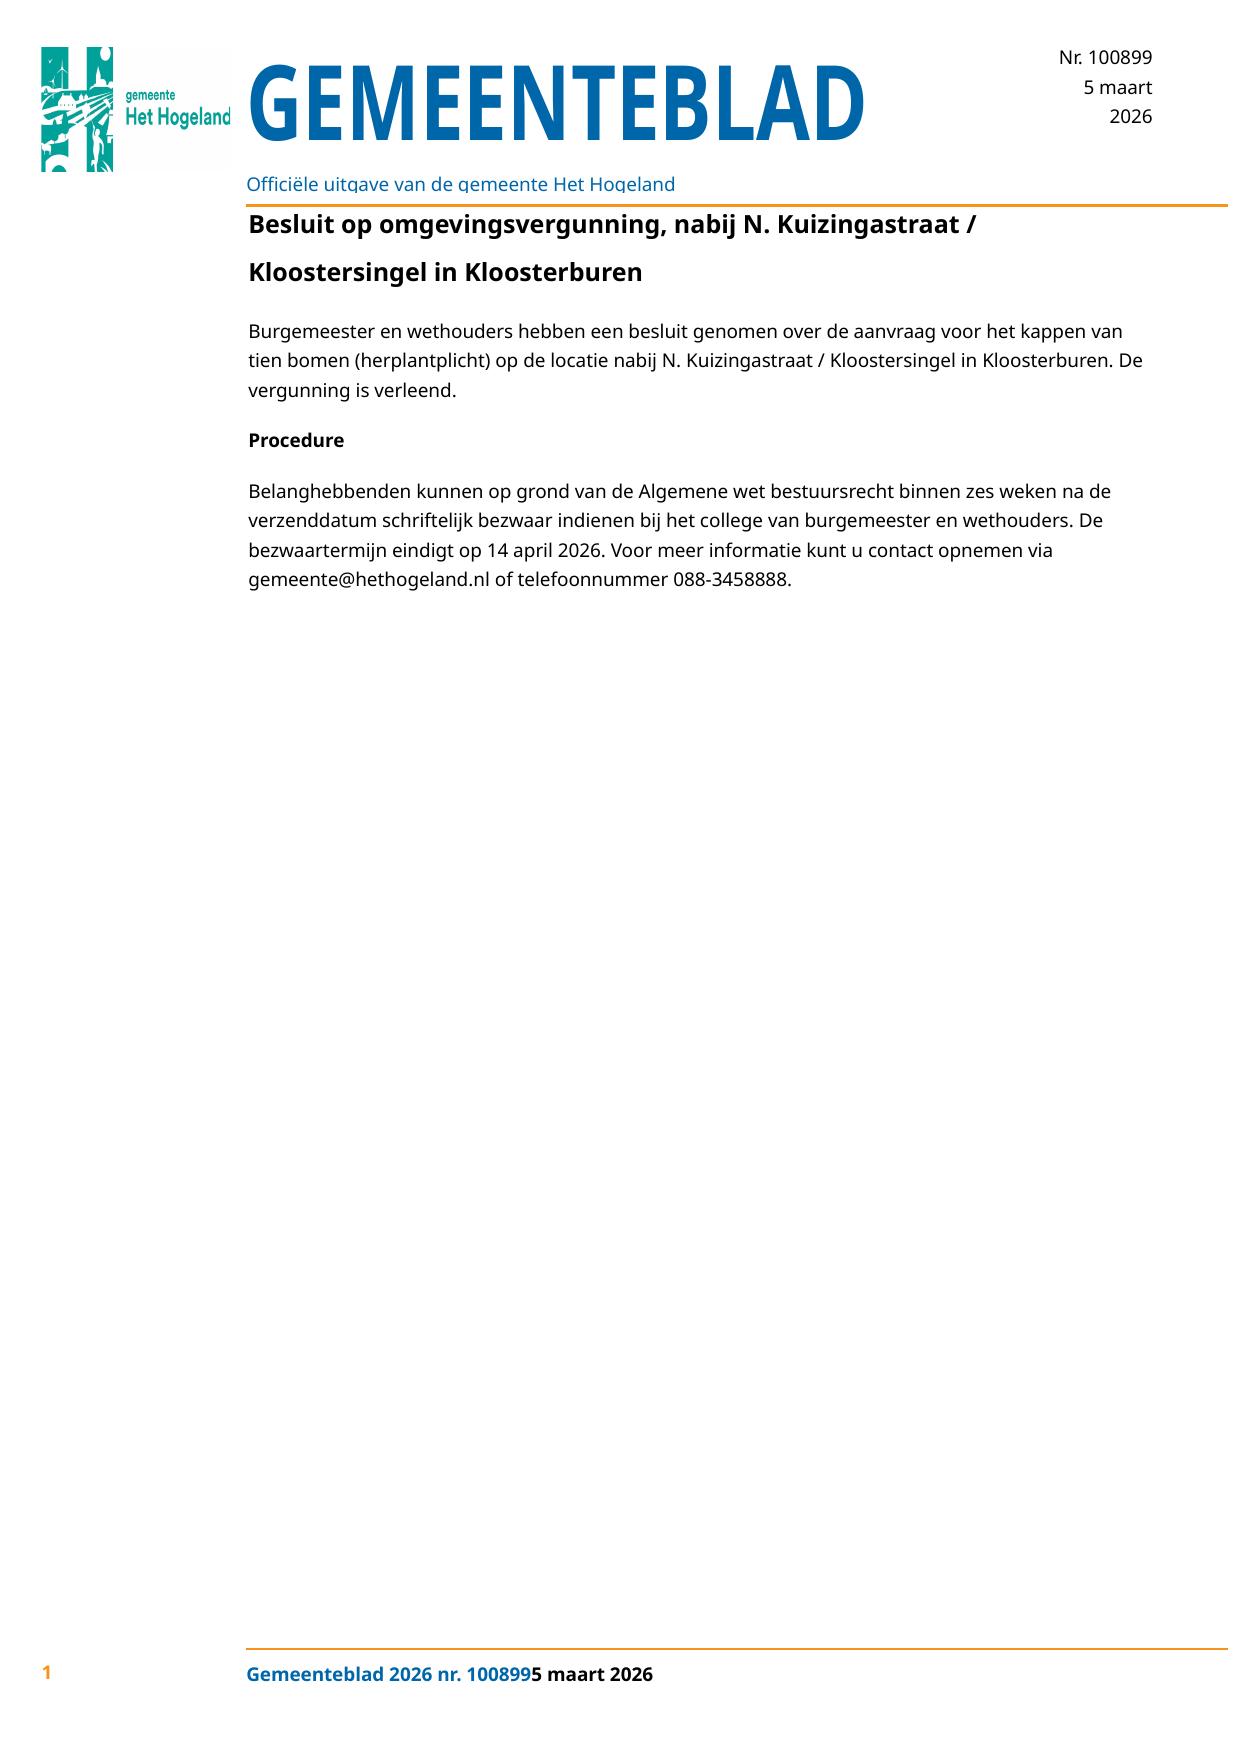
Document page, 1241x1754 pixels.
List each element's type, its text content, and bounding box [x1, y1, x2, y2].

text Belanghebbenden kunnen op grond van de Algemene wet bestuursrecht binnen zes weken na de verzenddatum schriftelijk bezwaar indienen bij het college van burgemeester en wethouders. De bezwaartermijn eindigt op 14 april 2026. Voor meer informatie kunt u contact opnemen via gemeente@hethogeland.nl of telefoonnummer 088-3458888. [248, 478, 1152, 592]
text Procedure [248, 427, 1152, 453]
text Besluit op omgevingsvergunning, nabij N. Kuizingastraat / Kloostersingel in Kloosterburen [248, 207, 1152, 288]
picture [41, 47, 231, 172]
text Burgemeester en wethouders hebben een besluit genomen over de aanvraag voor het kappen van tien bomen (herplantplicht) op de locatie nabij N. Kuizingastraat / Kloostersingel in Kloosterburen. De vergunning is verleend. [248, 318, 1152, 403]
